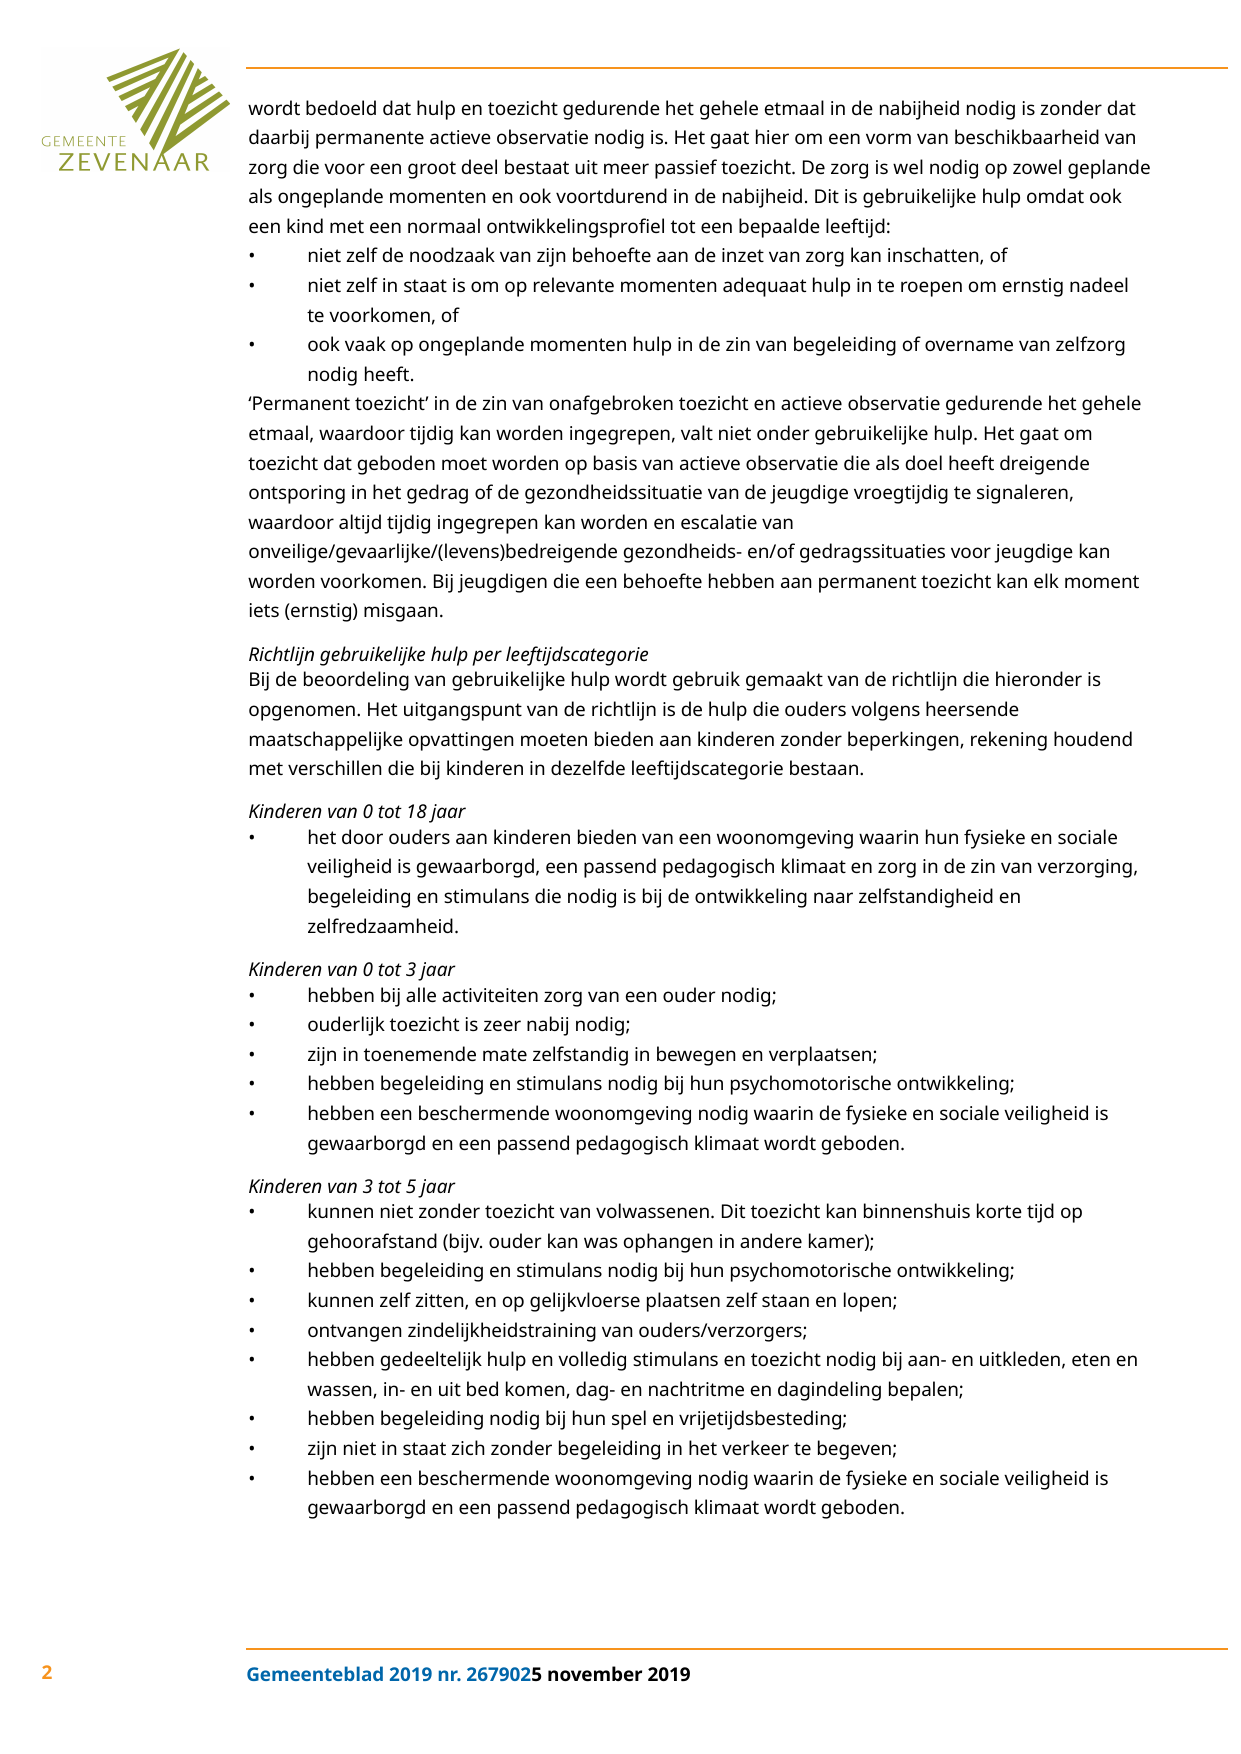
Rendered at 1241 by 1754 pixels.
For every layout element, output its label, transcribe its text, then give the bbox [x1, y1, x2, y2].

list niet zelf de noodzaak van zijn behoefte aan de inzet van zorg kan inschatten, of [248, 243, 1152, 268]
list het door ouders aan kinderen bieden van een woonomgeving waarin hun fysieke en sociale veiligheid is gewaarborgd, een passend pedagogisch klimaat en zorg in de zin van verzorging, begeleiding en stimulans die nodig is bij de ontwikkeling naar zelfstandigheid en zelfredzaamheid. [248, 824, 1152, 939]
list niet zelf in staat is om op relevante momenten adequaat hulp in te roepen om ernstig nadeel te voorkomen, of [248, 272, 1152, 328]
picture [41, 47, 231, 172]
list kunnen niet zonder toezicht van volwassenen. Dit toezicht kan binnenshuis korte tijd op gehoorafstand (bijv. ouder kan was ophangen in andere kamer); [248, 1198, 1152, 1254]
list hebben begeleiding en stimulans nodig bij hun psychomotorische ontwikkeling; [248, 1071, 1152, 1096]
list zijn in toenemende mate zelfstandig in bewegen en verplaatsen; [248, 1041, 1152, 1067]
list ook vaak op ongeplande momenten hulp in de zin van begeleiding of overname van zelfzorg nodig heeft. [248, 331, 1152, 387]
list zijn niet in staat zich zonder begeleiding in het verkeer te begeven; [248, 1435, 1152, 1461]
list ontvangen zindelijkheidstraining van ouders/verzorgers; [248, 1317, 1152, 1343]
text Richtlijn gebruikelijke hulp per leeftijdscategorie [248, 641, 1152, 667]
list hebben begeleiding en stimulans nodig bij hun psychomotorische ontwikkeling; [248, 1258, 1152, 1283]
list hebben een beschermende woonomgeving nodig waarin de fysieke en sociale veiligheid is gewaarborgd en een passend pedagogisch klimaat wordt geboden. [248, 1100, 1152, 1155]
text Kinderen van 0 tot 18 jaar [248, 798, 1152, 824]
text Kinderen van 0 tot 3 jaar [248, 956, 1152, 982]
list ouderlijk toezicht is zeer nabij nodig; [248, 1011, 1152, 1037]
text ‘Permanent toezicht’ in de zin van onafgebroken toezicht en actieve observatie gedurende het gehele etmaal, waardoor tijdig kan worden ingegrepen, valt niet onder gebruikelijke hulp. Het gaat om toezicht dat geboden moet worden op basis van actieve observatie die als doel heeft dreigende ontsporing in het gedrag of de gezondheidssituatie van de jeugdige vroegtijdig te signaleren, waardoor altijd tijdig ingegrepen kan worden en escalatie van onveilige/gevaarlijke/(levens)bedreigende gezondheids- en/of gedragssituaties voor jeugdige kan worden voorkomen. Bij jeugdigen die een behoefte hebben aan permanent toezicht kan elk moment iets (ernstig) misgaan. [248, 391, 1152, 623]
list kunnen zelf zitten, en op gelijkvloerse plaatsen zelf staan en lopen; [248, 1287, 1152, 1313]
list hebben een beschermende woonomgeving nodig waarin de fysieke en sociale veiligheid is gewaarborgd en een passend pedagogisch klimaat wordt geboden. [248, 1465, 1152, 1520]
list hebben begeleiding nodig bij hun spel en vrijetijdsbesteding; [248, 1406, 1152, 1431]
list hebben bij alle activiteiten zorg van een ouder nodig; [248, 982, 1152, 1007]
text Bij de beoordeling van gebruikelijke hulp wordt gebruik gemaakt van de richtlijn die hieronder is opgenomen. Het uitgangspunt van de richtlijn is de hulp die ouders volgens heersende maatschappelijke opvattingen moeten bieden aan kinderen zonder beperkingen, rekening houdend met verschillen die bij kinderen in dezelfde leeftijdscategorie bestaan. [248, 667, 1152, 781]
text wordt bedoeld dat hulp en toezicht gedurende het gehele etmaal in de nabijheid nodig is zonder dat daarbij permanente actieve observatie nodig is. Het gaat hier om een vorm van beschikbaarheid van zorg die voor een groot deel bestaat uit meer passief toezicht. De zorg is wel nodig op zowel geplande als ongeplande momenten en ook voortdurend in de nabijheid. Dit is gebruikelijke hulp omdat ook een kind met een normaal ontwikkelingsprofiel tot een bepaalde leeftijd: [248, 95, 1152, 239]
list hebben gedeeltelijk hulp en volledig stimulans en toezicht nodig bij aan- en uitkleden, eten en wassen, in- en uit bed komen, dag- en nachtritme en dagindeling bepalen; [248, 1346, 1152, 1402]
text Kinderen van 3 tot 5 jaar [248, 1173, 1152, 1198]
